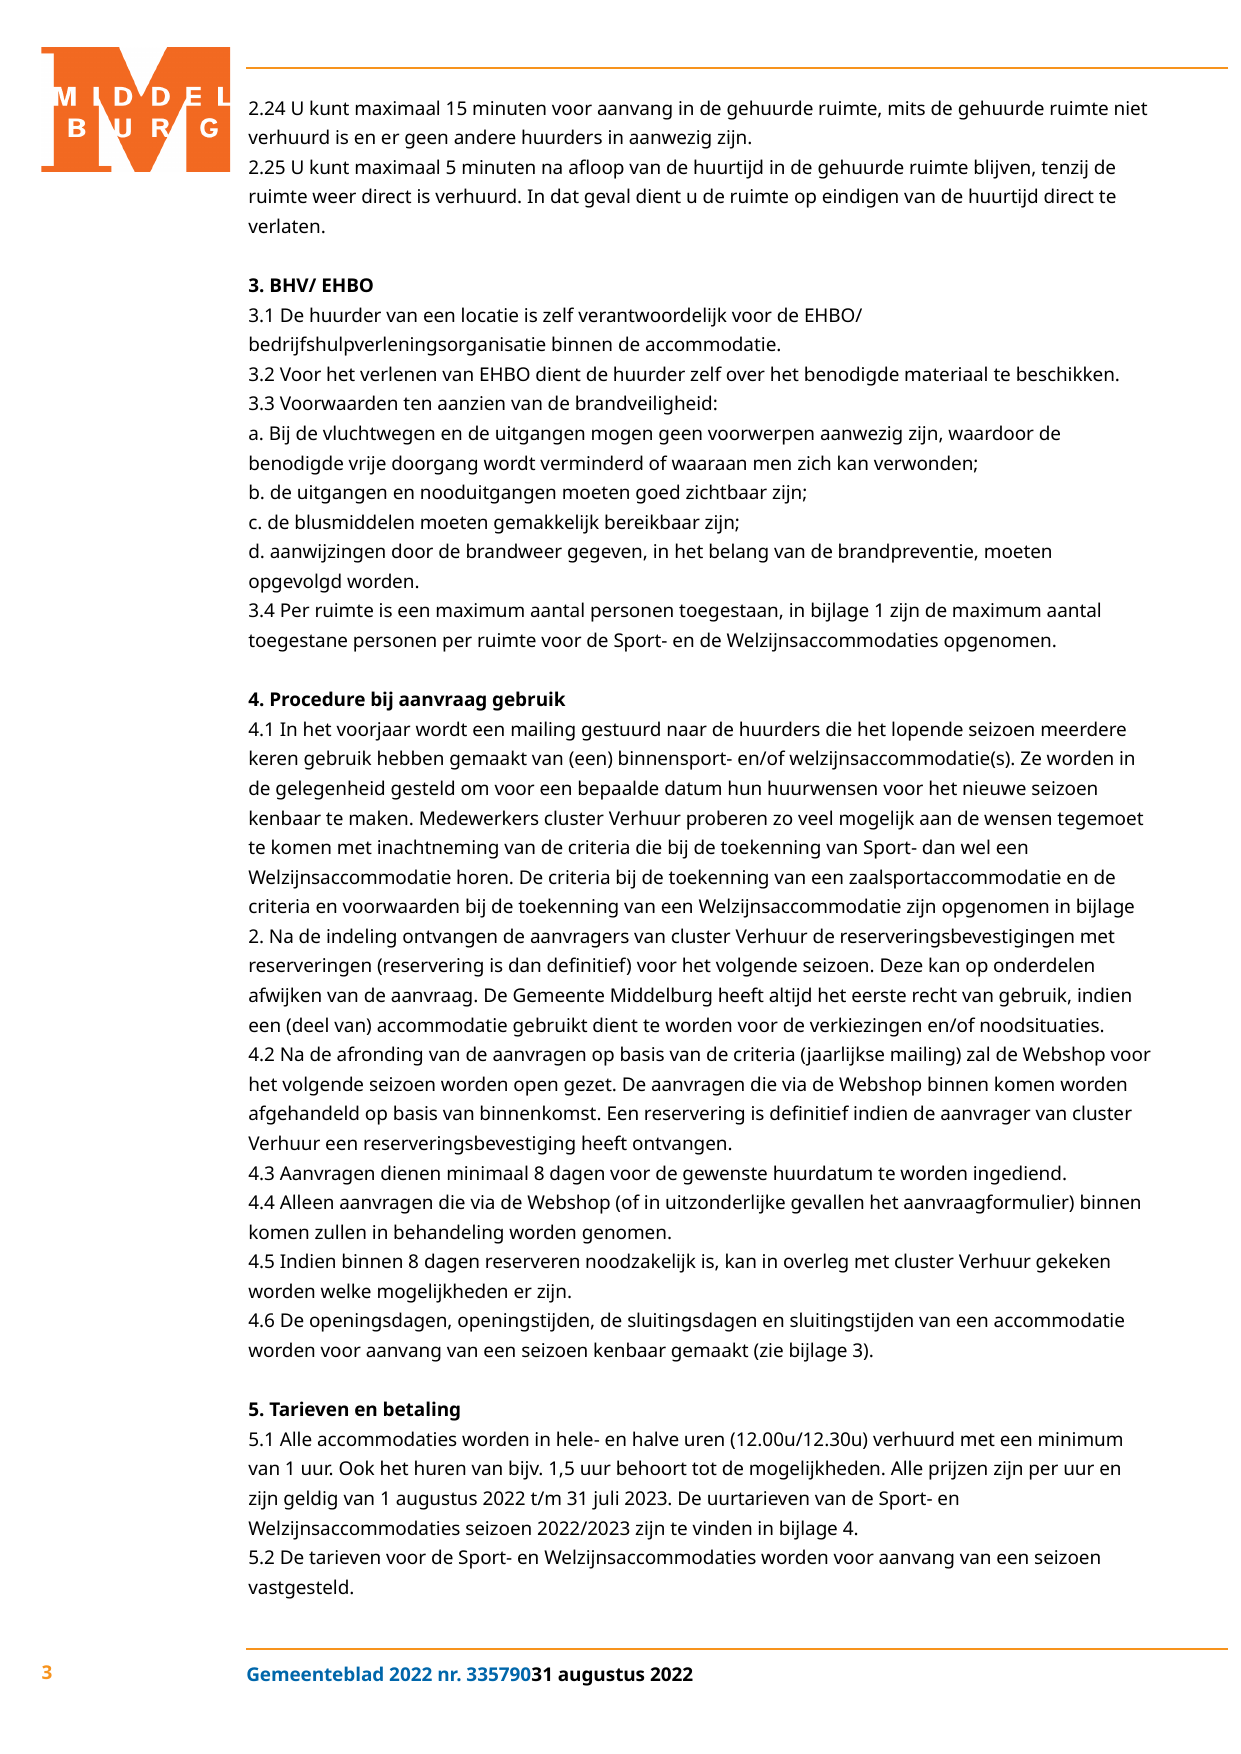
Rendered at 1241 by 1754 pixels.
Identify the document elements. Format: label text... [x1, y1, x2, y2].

picture [41, 47, 231, 172]
text 3.4 Per ruimte is een maximum aantal personen toegestaan, in bijlage 1 zijn de maximum aantal toegestane personen per ruimte voor de Sport- en de Welzijnsaccommodaties opgenomen. [248, 598, 1152, 653]
text 4.5 Indien binnen 8 dagen reserveren noodzakelijk is, kan in overleg met cluster Verhuur gekeken worden welke mogelijkheden er zijn. [248, 1248, 1152, 1304]
text 4.1 In het voorjaar wordt een mailing gestuurd naar de huurders die het lopende seizoen meerdere keren gebruik hebben gemaakt van (een) binnensport- en/of welzijnsaccommodatie(s). Ze worden in de gelegenheid gesteld om voor een bepaalde datum hun huurwensen voor het nieuwe seizoen kenbaar te maken. Medewerkers cluster Verhuur proberen zo veel mogelijk aan de wensen tegemoet te komen met inachtneming van de criteria die bij de toekenning van Sport- dan wel een Welzijnsaccommodatie horen. De criteria bij de toekenning van een zaalsportaccommodatie en de criteria en voorwaarden bij de toekenning van een Welzijnsaccommodatie zijn opgenomen in bijlage 2. Na de indeling ontvangen de aanvragers van cluster Verhuur de reserveringsbevestigingen met reserveringen (reservering is dan definitief) voor het volgende seizoen. Deze kan op onderdelen afwijken van de aanvraag. De Gemeente Middelburg heeft altijd het eerste recht van gebruik, indien een (deel van) accommodatie gebruikt dient te worden voor de verkiezingen en/of noodsituaties. [248, 716, 1152, 1038]
text a. Bij de vluchtwegen en de uitgangen mogen geen voorwerpen aanwezig zijn, waardoor de benodigde vrije doorgang wordt verminderd of waaraan men zich kan verwonden; [248, 420, 1152, 476]
text 4.6 De openingsdagen, openingstijden, de sluitingsdagen en sluitingstijden van een accommodatie worden voor aanvang van een seizoen kenbaar gemaakt (zie bijlage 3). [248, 1308, 1152, 1363]
text 3.2 Voor het verlenen van EHBO dient de huurder zelf over het benodigde materiaal te beschikken. [248, 361, 1152, 387]
text 3.1 De huurder van een locatie is zelf verantwoordelijk voor de EHBO/ bedrijfshulpverleningsorganisatie binnen de accommodatie. [248, 302, 1152, 357]
text b. de uitgangen en nooduitgangen moeten goed zichtbaar zijn; [248, 479, 1152, 505]
text d. aanwijzingen door de brandweer gegeven, in het belang van de brandpreventie, moeten opgevolgd worden. [248, 538, 1152, 594]
text 2.25 U kunt maximaal 5 minuten na afloop van de huurtijd in de gehuurde ruimte blijven, tenzij de ruimte weer direct is verhuurd. In dat geval dient u de ruimte op eindigen van de huurtijd direct te verlaten. [248, 154, 1152, 239]
text 5.1 Alle accommodaties worden in hele- en halve uren (12.00u/12.30u) verhuurd met een minimum van 1 uur. Ook het huren van bijv. 1,5 uur behoort tot de mogelijkheden. Alle prijzen zijn per uur en zijn geldig van 1 augustus 2022 t/m 31 juli 2023. De uurtarieven van de Sport- en Welzijnsaccommodaties seizoen 2022/2023 zijn te vinden in bijlage 4. [248, 1426, 1152, 1541]
text 2.24 U kunt maximaal 15 minuten voor aanvang in de gehuurde ruimte, mits de gehuurde ruimte niet verhuurd is en er geen andere huurders in aanwezig zijn. [248, 95, 1152, 150]
text 4.4 Alleen aanvragen die via de Webshop (of in uitzonderlijke gevallen het aanvraagformulier) binnen komen zullen in behandeling worden genomen. [248, 1189, 1152, 1245]
text 4.2 Na de afronding van de aanvragen op basis van de criteria (jaarlijkse mailing) zal de Webshop voor het volgende seizoen worden open gezet. De aanvragen die via de Webshop binnen komen worden afgehandeld op basis van binnenkomst. Een reservering is definitief indien de aanvrager van cluster Verhuur een reserveringsbevestiging heeft ontvangen. [248, 1041, 1152, 1156]
text 5. Tarieven en betaling [248, 1396, 1152, 1422]
text 4.3 Aanvragen dienen minimaal 8 dagen voor de gewenste huurdatum te worden ingediend. [248, 1160, 1152, 1186]
text 4. Procedure bij aanvraag gebruik [248, 686, 1152, 712]
text 5.2 De tarieven voor de Sport- en Welzijnsaccommodaties worden voor aanvang van een seizoen vastgesteld. [248, 1544, 1152, 1600]
text 3. BHV/ EHBO [248, 272, 1152, 298]
text c. de blusmiddelen moeten gemakkelijk bereikbaar zijn; [248, 509, 1152, 535]
text 3.3 Voorwaarden ten aanzien van de brandveiligheid: [248, 391, 1152, 416]
